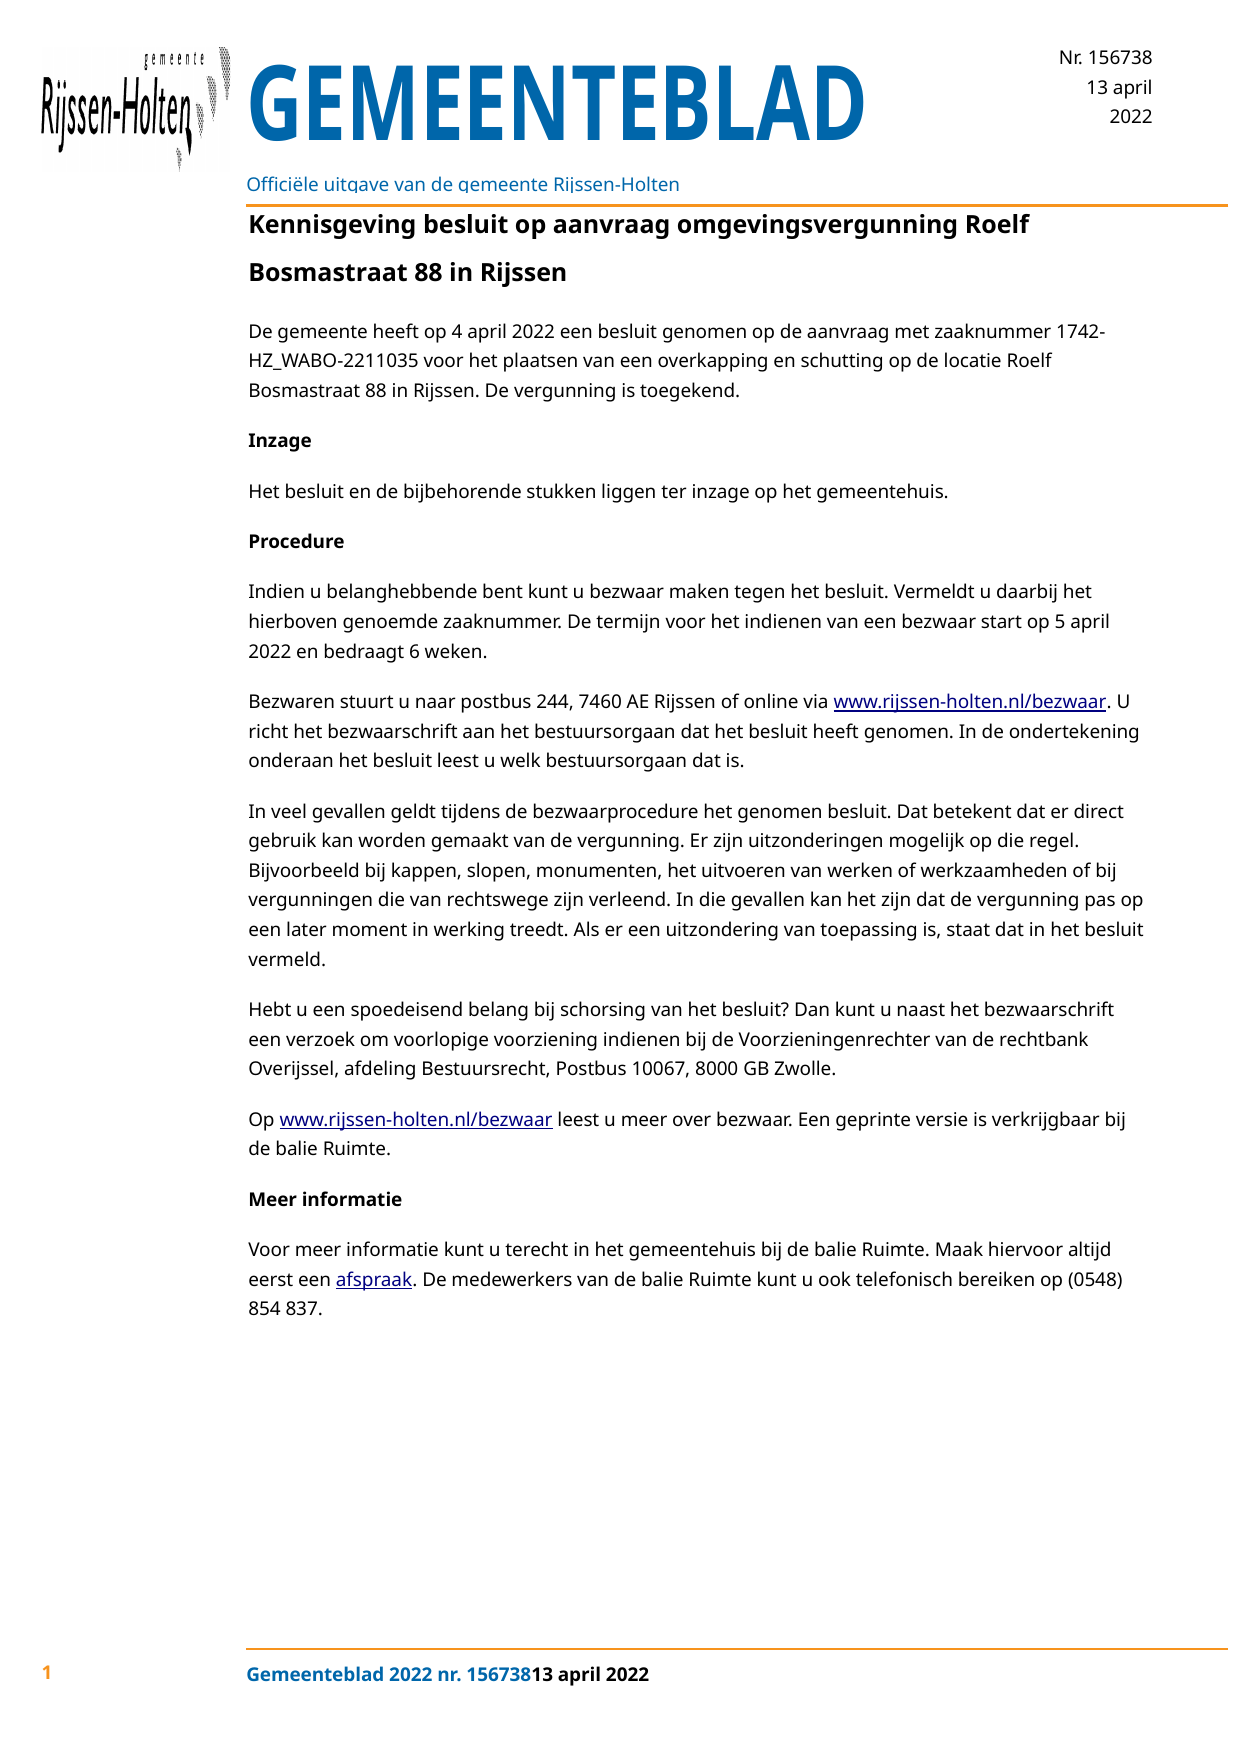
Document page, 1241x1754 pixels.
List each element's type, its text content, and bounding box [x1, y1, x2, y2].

text De gemeente heeft op 4 april 2022 een besluit genomen op de aanvraag met zaaknummer 1742-HZ_WABO-2211035 voor het plaatsen van een overkapping en schutting op de locatie Roelf Bosmastraat 88 in Rijssen. De vergunning is toegekend. [248, 318, 1152, 403]
text In veel gevallen geldt tijdens de bezwaarprocedure het genomen besluit. Dat betekent dat er direct gebruik kan worden gemaakt van de vergunning. Er zijn uitzonderingen mogelijk op die regel. Bijvoorbeeld bij kappen, slopen, monumenten, het uitvoeren van werken of werkzaamheden of bij vergunningen die van rechtswege zijn verleend. In die gevallen kan het zijn dat de vergunning pas op een later moment in werking treedt. Als er een uitzondering van toepassing is, staat dat in het besluit vermeld. [248, 798, 1152, 972]
text Op www.rijssen-holten.nl/bezwaar leest u meer over bezwaar. Een geprinte versie is verkrijgbaar bij de balie Ruimte. [248, 1106, 1152, 1161]
picture [41, 47, 231, 172]
text Voor meer informatie kunt u terecht in het gemeentehuis bij de balie Ruimte. Maak hiervoor altijd eerst een afspraak. De medewerkers van de balie Ruimte kunt u ook telefonisch bereiken op (0548) 854 837. [248, 1236, 1152, 1321]
text Hebt u een spoedeisend belang bij schorsing van het besluit? Dan kunt u naast het bezwaarschrift een verzoek om voorlopige voorziening indienen bij de Voorzieningenrechter van de rechtbank Overijssel, afdeling Bestuursrecht, Postbus 10067, 8000 GB Zwolle. [248, 996, 1152, 1081]
text Inzage [248, 427, 1152, 453]
text Het besluit en de bijbehorende stukken liggen ter inzage op het gemeentehuis. [248, 478, 1152, 504]
text Procedure [248, 528, 1152, 554]
text Meer informatie [248, 1186, 1152, 1212]
text Indien u belanghebbende bent kunt u bezwaar maken tegen het besluit. Vermeldt u daarbij het hierboven genoemde zaaknummer. De termijn voor het indienen van een bezwaar start op 5 april 2022 en bedraagt 6 weken. [248, 579, 1152, 664]
text Bezwaren stuurt u naar postbus 244, 7460 AE Rijssen of online via www.rijssen-holten.nl/bezwaar. U richt het bezwaarschrift aan het bestuursorgaan dat het besluit heeft genomen. In de ondertekening onderaan het besluit leest u welk bestuursorgaan dat is. [248, 688, 1152, 773]
text Kennisgeving besluit op aanvraag omgevingsvergunning Roelf Bosmastraat 88 in Rijssen [248, 207, 1152, 288]
